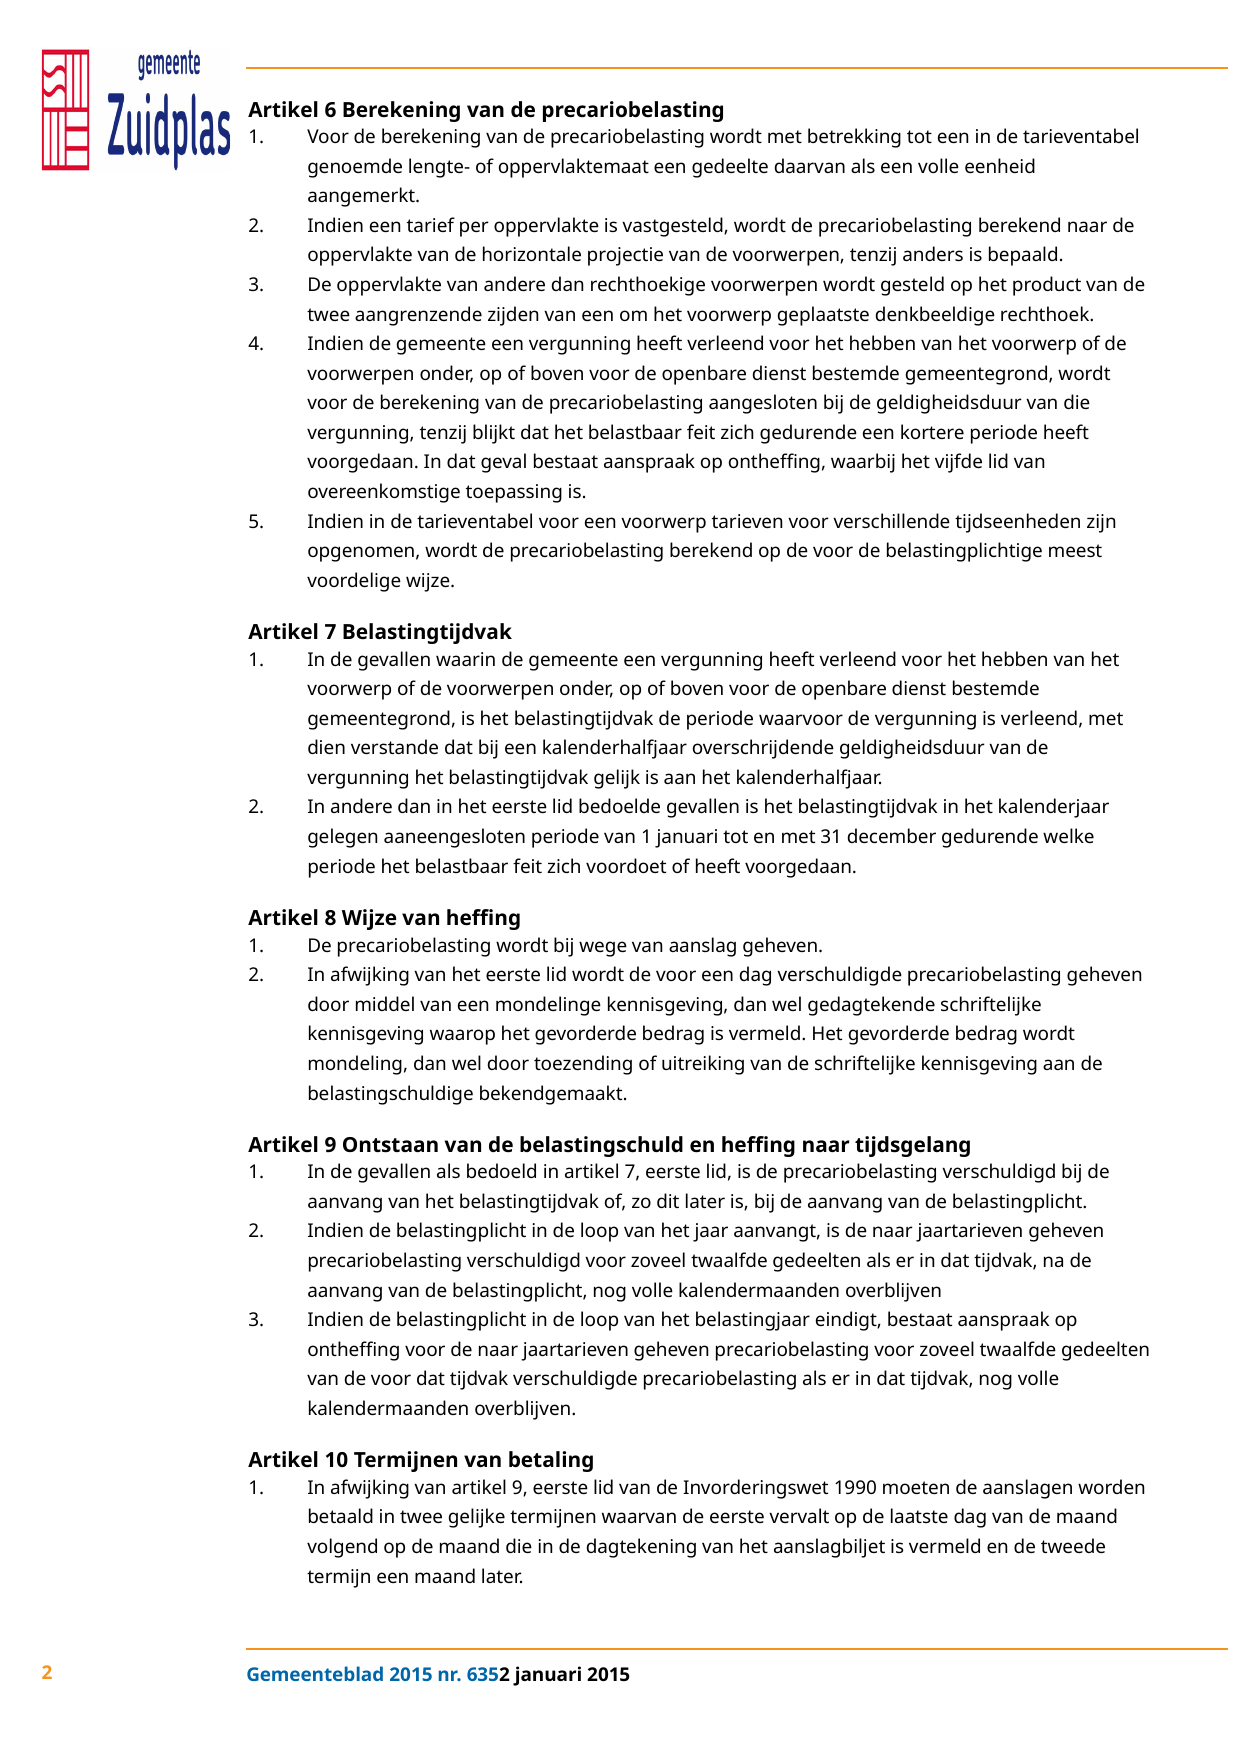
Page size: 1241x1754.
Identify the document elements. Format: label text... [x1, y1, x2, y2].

list Indien de belastingplicht in de loop van het jaar aanvangt, is de naar jaartarieven geheven precariobelasting verschuldigd voor zoveel twaalfde gedeelten als er in dat tijdvak, na de aanvang van de belastingplicht, nog volle kalendermaanden overblijven [248, 1218, 1152, 1303]
picture [41, 47, 231, 172]
text Artikel 9 Ontstaan van de belastingschuld en heffing naar tijdsgelang [248, 1130, 1152, 1158]
list In afwijking van het eerste lid wordt de voor een dag verschuldigde precariobelasting geheven door middel van een mondelinge kennisgeving, dan wel gedagtekende schriftelijke kennisgeving waarop het gevorderde bedrag is vermeld. Het gevorderde bedrag wordt mondeling, dan wel door toezending of uitreiking van de schriftelijke kennisgeving aan de belastingschuldige bekendgemaakt. [248, 961, 1152, 1105]
list De precariobelasting wordt bij wege van aanslag geheven. [248, 932, 1152, 957]
text Artikel 6 Berekening van de precariobelasting [248, 95, 1152, 123]
list Indien de belastingplicht in de loop van het belastingjaar eindigt, bestaat aanspraak op ontheffing voor de naar jaartarieven geheven precariobelasting voor zoveel twaalfde gedeelten van de voor dat tijdvak verschuldigde precariobelasting als er in dat tijdvak, nog volle kalendermaanden overblijven. [248, 1306, 1152, 1421]
text Artikel 7 Belastingtijdvak [248, 617, 1152, 646]
list In andere dan in het eerste lid bedoelde gevallen is het belastingtijdvak in het kalenderjaar gelegen aaneengesloten periode van 1 januari tot en met 31 december gedurende welke periode het belastbaar feit zich voordoet of heeft voorgedaan. [248, 794, 1152, 879]
list In de gevallen waarin de gemeente een vergunning heeft verleend voor het hebben van het voorwerp of de voorwerpen onder, op of boven voor de openbare dienst bestemde gemeentegrond, is het belastingtijdvak de periode waarvoor de vergunning is verleend, met dien verstande dat bij een kalenderhalfjaar overschrijdende geldigheidsduur van de vergunning het belastingtijdvak gelijk is aan het kalenderhalfjaar. [248, 646, 1152, 790]
list In afwijking van artikel 9, eerste lid van de Invorderingswet 1990 moeten de aanslagen worden betaald in twee gelijke termijnen waarvan de eerste vervalt op de laatste dag van de maand volgend op de maand die in de dagtekening van het aanslagbiljet is vermeld en de tweede termijn een maand later. [248, 1474, 1152, 1588]
list Indien een tarief per oppervlakte is vastgesteld, wordt de precariobelasting berekend naar de oppervlakte van de horizontale projectie van de voorwerpen, tenzij anders is bepaald. [248, 212, 1152, 267]
text Artikel 8 Wijze van heffing [248, 903, 1152, 932]
list De oppervlakte van andere dan rechthoekige voorwerpen wordt gesteld op het product van de twee aangrenzende zijden van een om het voorwerp geplaatste denkbeeldige rechthoek. [248, 271, 1152, 326]
list In de gevallen als bedoeld in artikel 7, eerste lid, is de precariobelasting verschuldigd bij de aanvang van het belastingtijdvak of, zo dit later is, bij de aanvang van de belastingplicht. [248, 1158, 1152, 1214]
text Artikel 10 Termijnen van betaling [248, 1446, 1152, 1474]
list Indien de gemeente een vergunning heeft verleend voor het hebben van het voorwerp of de voorwerpen onder, op of boven voor de openbare dienst bestemde gemeentegrond, wordt voor de berekening van de precariobelasting aangesloten bij de geldigheidsduur van die vergunning, tenzij blijkt dat het belastbaar feit zich gedurende een kortere periode heeft voorgedaan. In dat geval bestaat aanspraak op ontheffing, waarbij het vijfde lid van overeenkomstige toepassing is. [248, 330, 1152, 504]
list Indien in de tarieventabel voor een voorwerp tarieven voor verschillende tijdseenheden zijn opgenomen, wordt de precariobelasting berekend op de voor de belastingplichtige meest voordelige wijze. [248, 508, 1152, 593]
list Voor de berekening van de precariobelasting wordt met betrekking tot een in de tarieventabel genoemde lengte- of oppervlaktemaat een gedeelte daarvan als een volle eenheid aangemerkt. [248, 123, 1152, 208]
